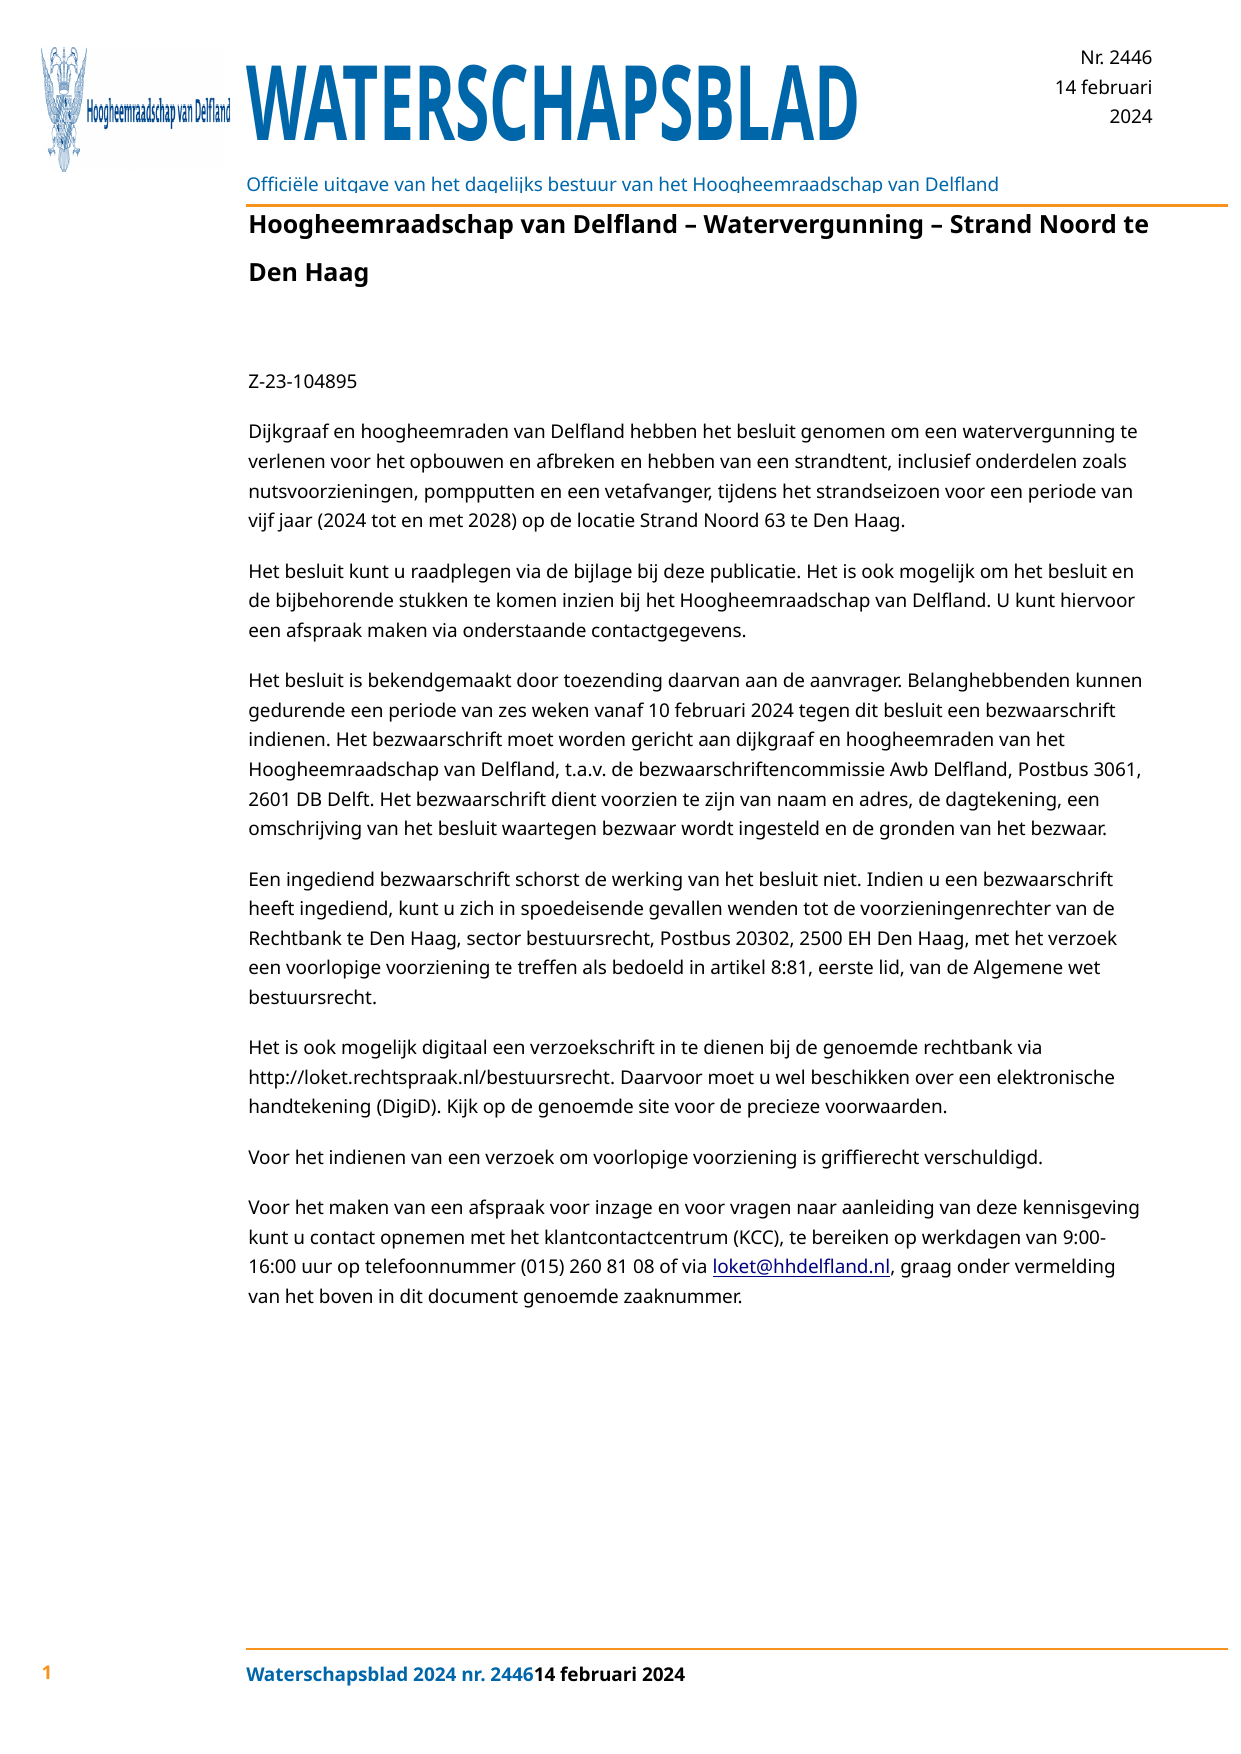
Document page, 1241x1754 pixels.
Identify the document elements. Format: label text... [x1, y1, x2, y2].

text Hoogheemraadschap van Delfland – Watervergunning – Strand Noord te Den Haag [248, 207, 1152, 288]
text Voor het indienen van een verzoek om voorlopige voorziening is griffierecht verschuldigd. [248, 1144, 1152, 1170]
picture [41, 47, 231, 172]
text Het besluit kunt u raadplegen via de bijlage bij deze publicatie. Het is ook mogelijk om het besluit en de bijbehorende stukken te komen inzien bij het Hoogheemraadschap van Delfland. U kunt hiervoor een afspraak maken via onderstaande contactgegevens. [248, 558, 1152, 643]
text Voor het maken van een afspraak voor inzage en voor vragen naar aanleiding van deze kennisgeving kunt u contact opnemen met het klantcontactcentrum (KCC), te bereiken op werkdagen van 9:00-16:00 uur op telefoonnummer (015) 260 81 08 of via loket@hhdelfland.nl, graag onder vermelding van het boven in dit document genoemde zaaknummer. [248, 1194, 1152, 1309]
text Het is ook mogelijk digitaal een verzoekschrift in te dienen bij de genoemde rechtbank via http://loket.rechtspraak.nl/bestuursrecht. Daarvoor moet u wel beschikken over een elektronische handtekening (DigiD). Kijk op de genoemde site voor de precieze voorwaarden. [248, 1034, 1152, 1119]
text Een ingediend bezwaarschrift schorst de werking van het besluit niet. Indien u een bezwaarschrift heeft ingediend, kunt u zich in spoedeisende gevallen wenden tot de voorzieningenrechter van de Rechtbank te Den Haag, sector bestuursrecht, Postbus 20302, 2500 EH Den Haag, met het verzoek een voorlopige voorziening te treffen als bedoeld in artikel 8:81, eerste lid, van de Algemene wet bestuursrecht. [248, 866, 1152, 1010]
text Het besluit is bekendgemaakt door toezending daarvan aan de aanvrager. Belanghebbenden kunnen gedurende een periode van zes weken vanaf 10 februari 2024 tegen dit besluit een bezwaarschrift indienen. Het bezwaarschrift moet worden gericht aan dijkgraaf en hoogheemraden van het Hoogheemraadschap van Delfland, t.a.v. de bezwaarschriftencommissie Awb Delfland, Postbus 3061, 2601 DB Delft. Het bezwaarschrift dient voorzien te zijn van naam en adres, de dagtekening, een omschrijving van het besluit waartegen bezwaar wordt ingesteld en de gronden van het bezwaar. [248, 667, 1152, 841]
text Z-23-104895 [248, 368, 1152, 394]
text Dijkgraaf en hoogheemraden van Delfland hebben het besluit genomen om een watervergunning te verlenen voor het opbouwen en afbreken en hebben van een strandtent, inclusief onderdelen zoals nutsvoorzieningen, pompputten en een vetafvanger, tijdens het strandseizoen voor een periode van vijf jaar (2024 tot en met 2028) op de locatie Strand Noord 63 te Den Haag. [248, 419, 1152, 533]
